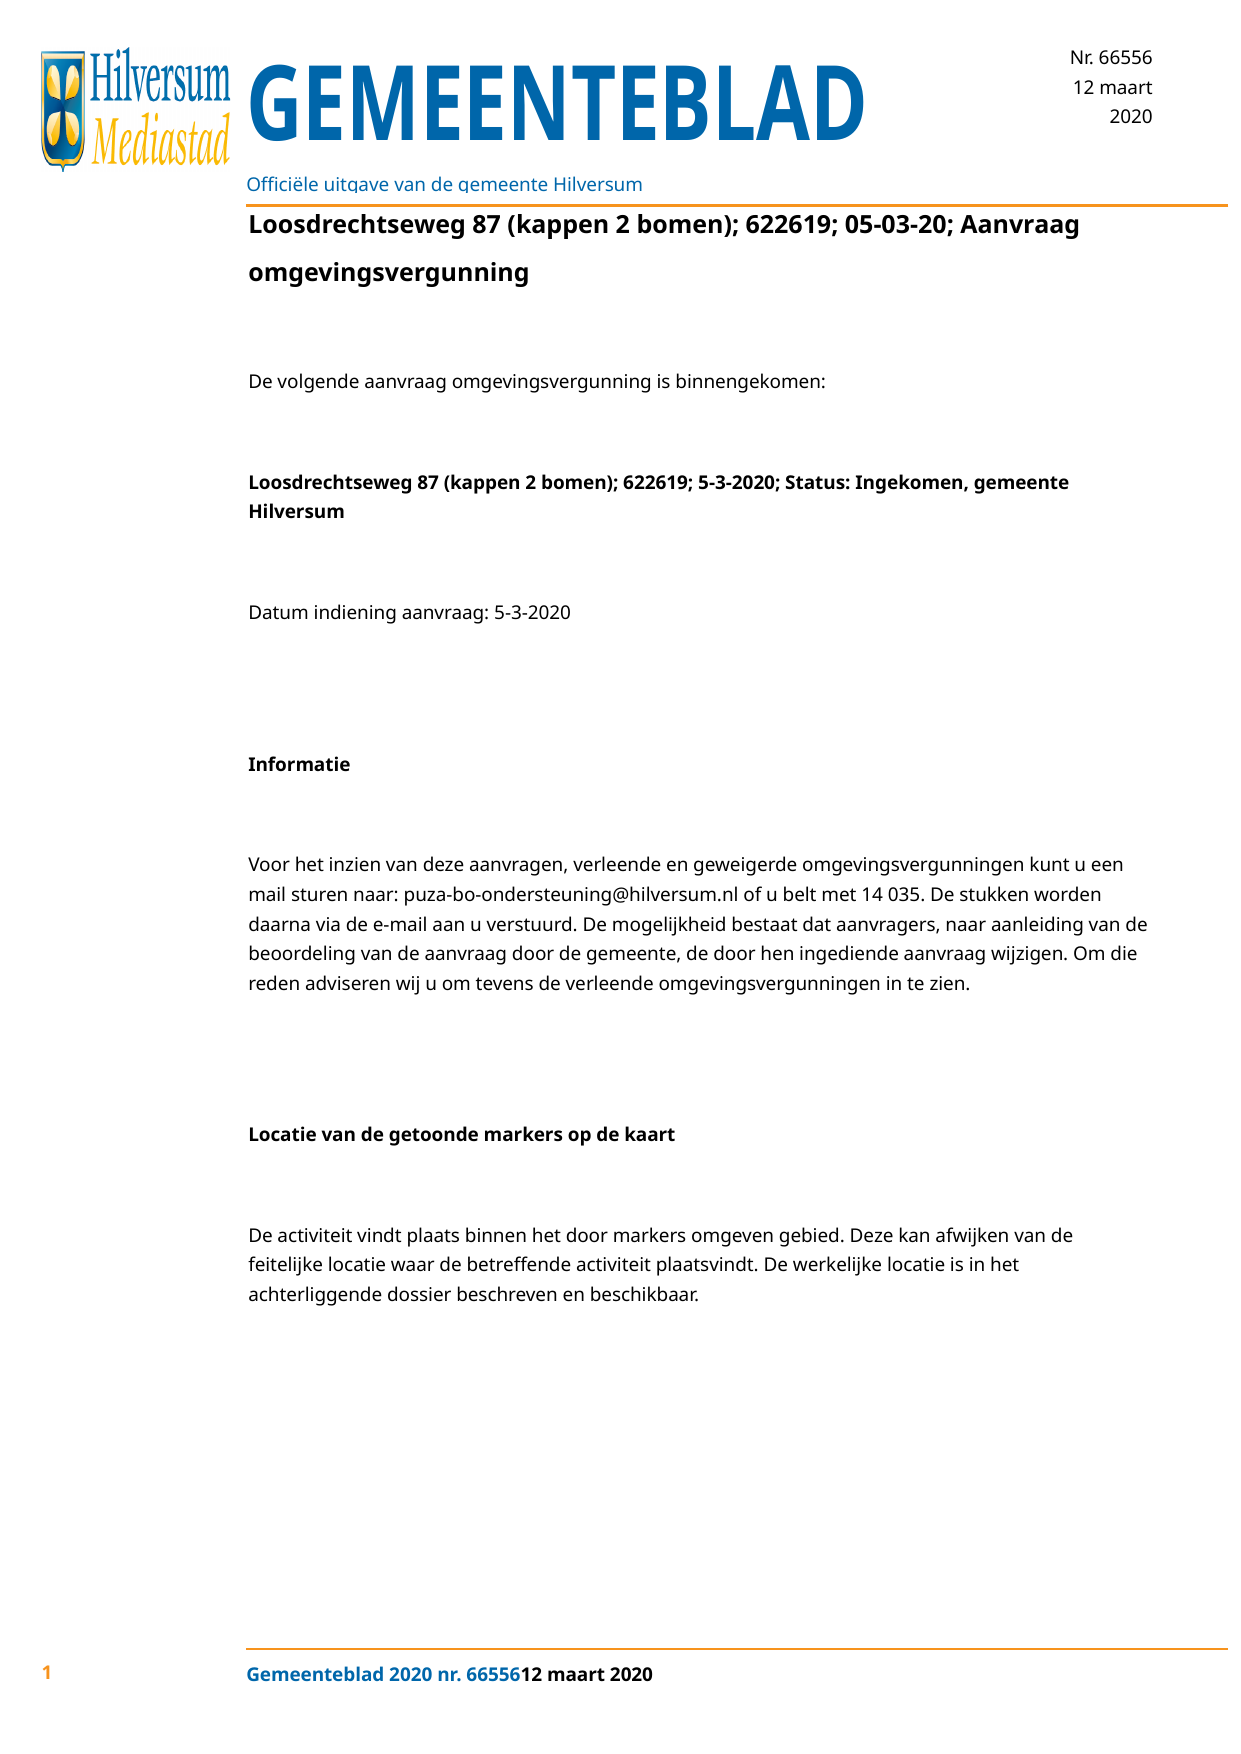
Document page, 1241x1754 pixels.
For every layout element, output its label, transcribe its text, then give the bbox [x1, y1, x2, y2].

text Voor het inzien van deze aanvragen, verleende en geweigerde omgevingsvergunningen kunt u een mail sturen naar: puza-bo-ondersteuning@hilversum.nl of u belt met 14 035. De stukken worden daarna via de e-mail aan u verstuurd. De mogelijkheid bestaat dat aanvragers, naar aanleiding van de beoordeling van de aanvraag door de gemeente, de door hen ingediende aanvraag wijzigen. Om die reden adviseren wij u om tevens de verleende omgevingsvergunningen in te zien. [248, 852, 1152, 996]
text Informatie [248, 751, 1152, 777]
text De volgende aanvraag omgevingsvergunning is binnengekomen: [248, 368, 1152, 394]
text Loosdrechtseweg 87 (kappen 2 bomen); 622619; 5-3-2020; Status: Ingekomen, gemeente Hilversum [248, 469, 1152, 524]
text Locatie van de getoonde markers op de kaart [248, 1121, 1152, 1147]
text De activiteit vindt plaats binnen het door markers omgeven gebied. Deze kan afwijken van de feitelijke locatie waar de betreffende activiteit plaatsvindt. De werkelijke locatie is in het achterliggende dossier beschreven en beschikbaar. [248, 1222, 1152, 1307]
picture [41, 47, 231, 172]
text Loosdrechtseweg 87 (kappen 2 bomen); 622619; 05-03-20; Aanvraag omgevingsvergunning [248, 207, 1152, 288]
text Datum indiening aanvraag: 5-3-2020 [248, 599, 1152, 625]
